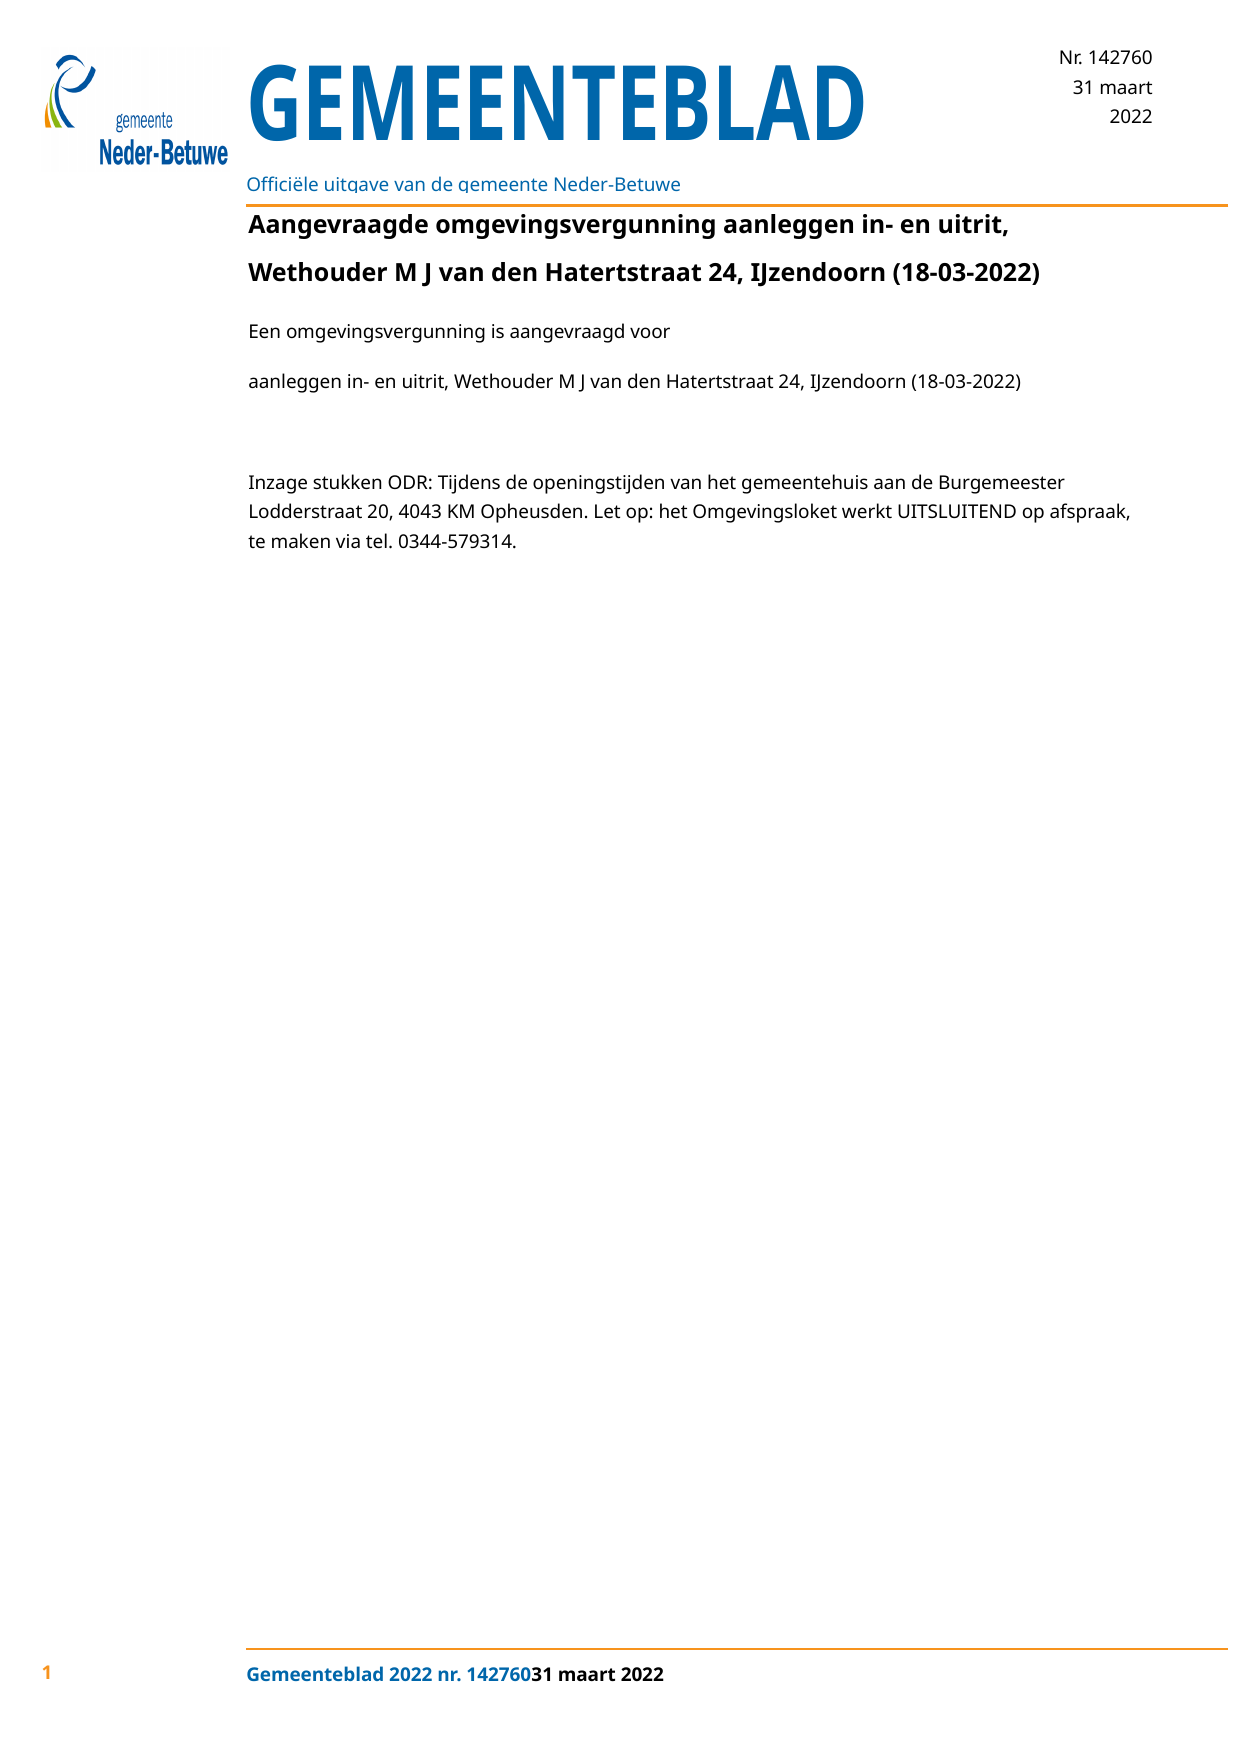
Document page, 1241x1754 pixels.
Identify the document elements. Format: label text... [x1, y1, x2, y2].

text Inzage stukken ODR: Tijdens de openingstijden van het gemeentehuis aan de Burgemeester Lodderstraat 20, 4043 KM Opheusden. Let op: het Omgevingsloket werkt UITSLUITEND op afspraak, te maken via tel. 0344-579314. [248, 469, 1152, 554]
text Aangevraagde omgevingsvergunning aanleggen in- en uitrit, Wethouder M J van den Hatertstraat 24, IJzendoorn (18-03-2022) [248, 207, 1152, 288]
text aanleggen in- en uitrit, Wethouder M J van den Hatertstraat 24, IJzendoorn (18-03-2022) [248, 368, 1152, 394]
text Een omgevingsvergunning is aangevraagd voor [248, 318, 1152, 344]
picture [41, 47, 231, 172]
